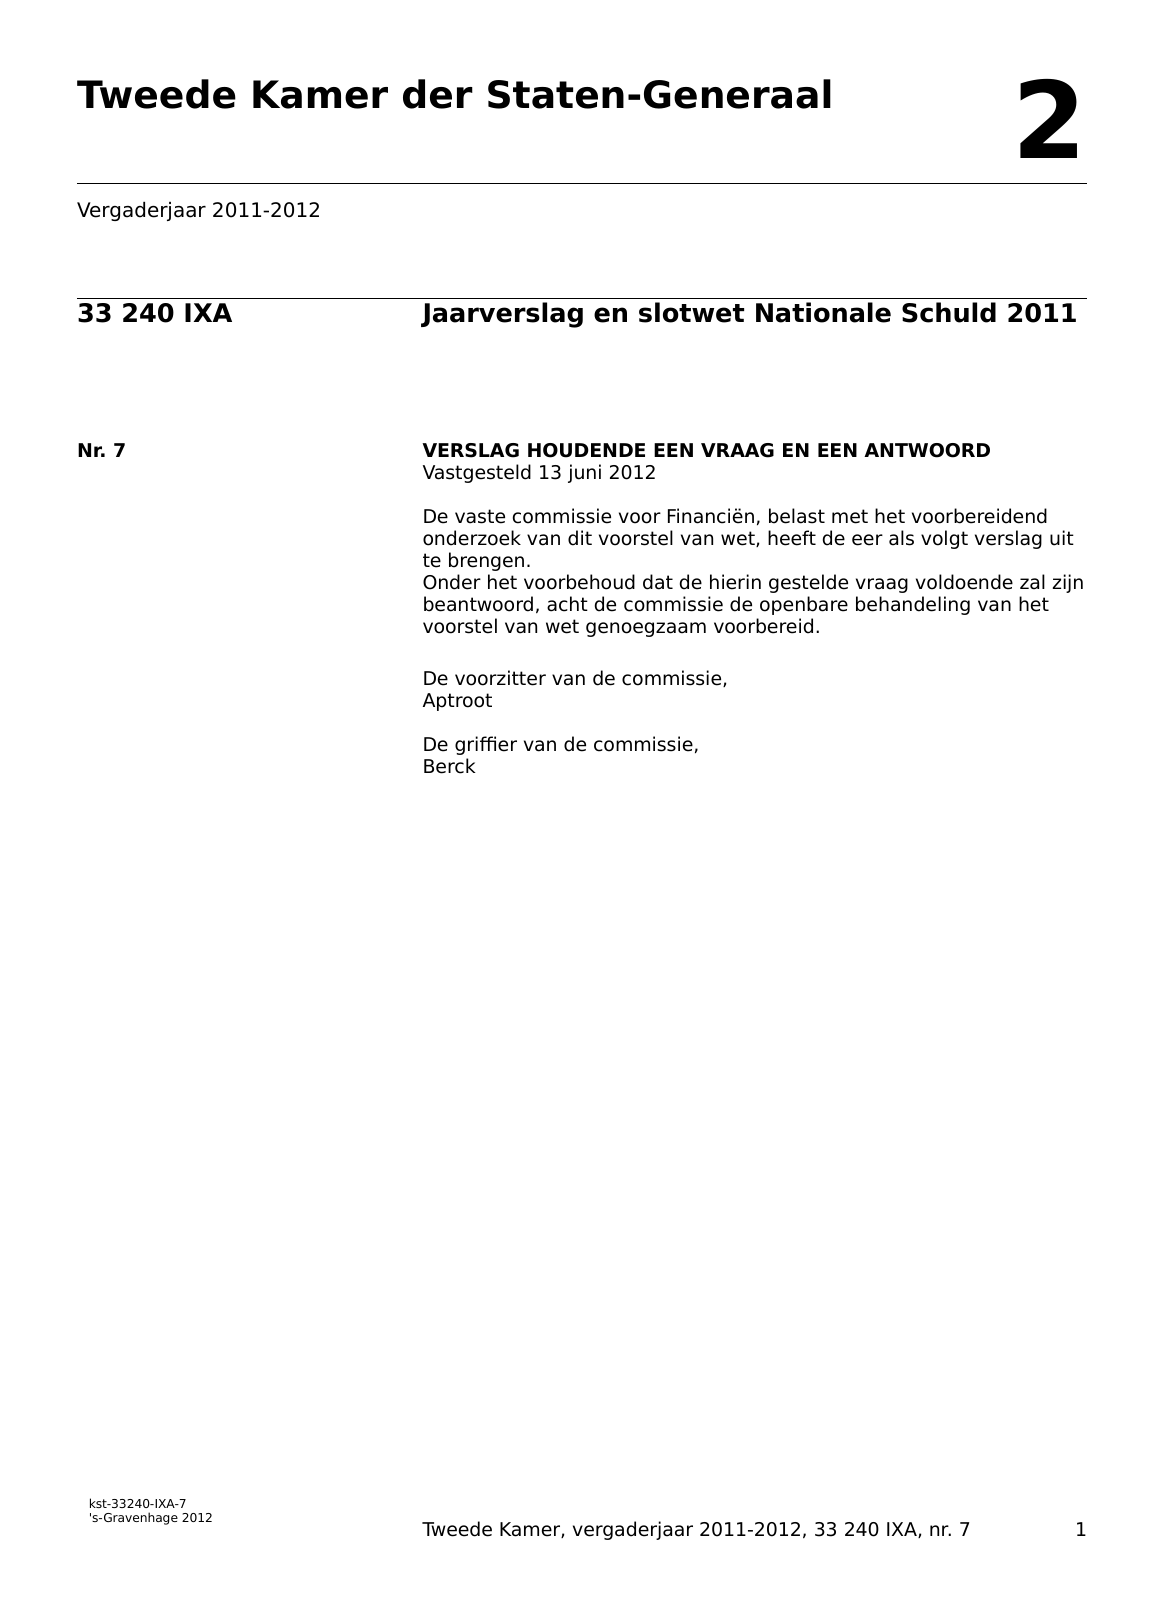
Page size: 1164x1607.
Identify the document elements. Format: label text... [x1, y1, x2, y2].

text De voorzitter van de commissie, Aptroot [422, 668, 1087, 712]
subtitle 33 240 IXA Jaarverslag en slotwet Nationale Schuld 2011 [77, 299, 1087, 329]
table_header Tweede Kamer der Staten-Generaal [77, 59, 886, 183]
text 's-Gravenhage 2012 [88, 1511, 323, 1525]
text Onder het voorbehoud dat de hierin gestelde vraag voldoende zal zijn beantwoord, acht de commissie de openbare behandeling van het voorstel van wet genoegzaam voorbereid. [422, 572, 1087, 638]
text kst-33240-IXA-7 [88, 1497, 323, 1511]
table_header 2 [886, 59, 1087, 183]
text De vaste commissie voor Financiën, belast met het voorbereidend onderzoek van dit voorstel van wet, heeft de eer als volgt verslag uit te brengen. [422, 506, 1087, 572]
text De griffier van de commissie, Berck [422, 734, 1087, 778]
subtitle Nr. 7 VERSLAG HOUDENDE EEN VRAAG EN EEN ANTWOORD [77, 440, 1087, 462]
table_cell Vergaderjaar 2011-2012 [77, 184, 1087, 298]
text Vastgesteld 13 juni 2012 [422, 462, 1087, 484]
